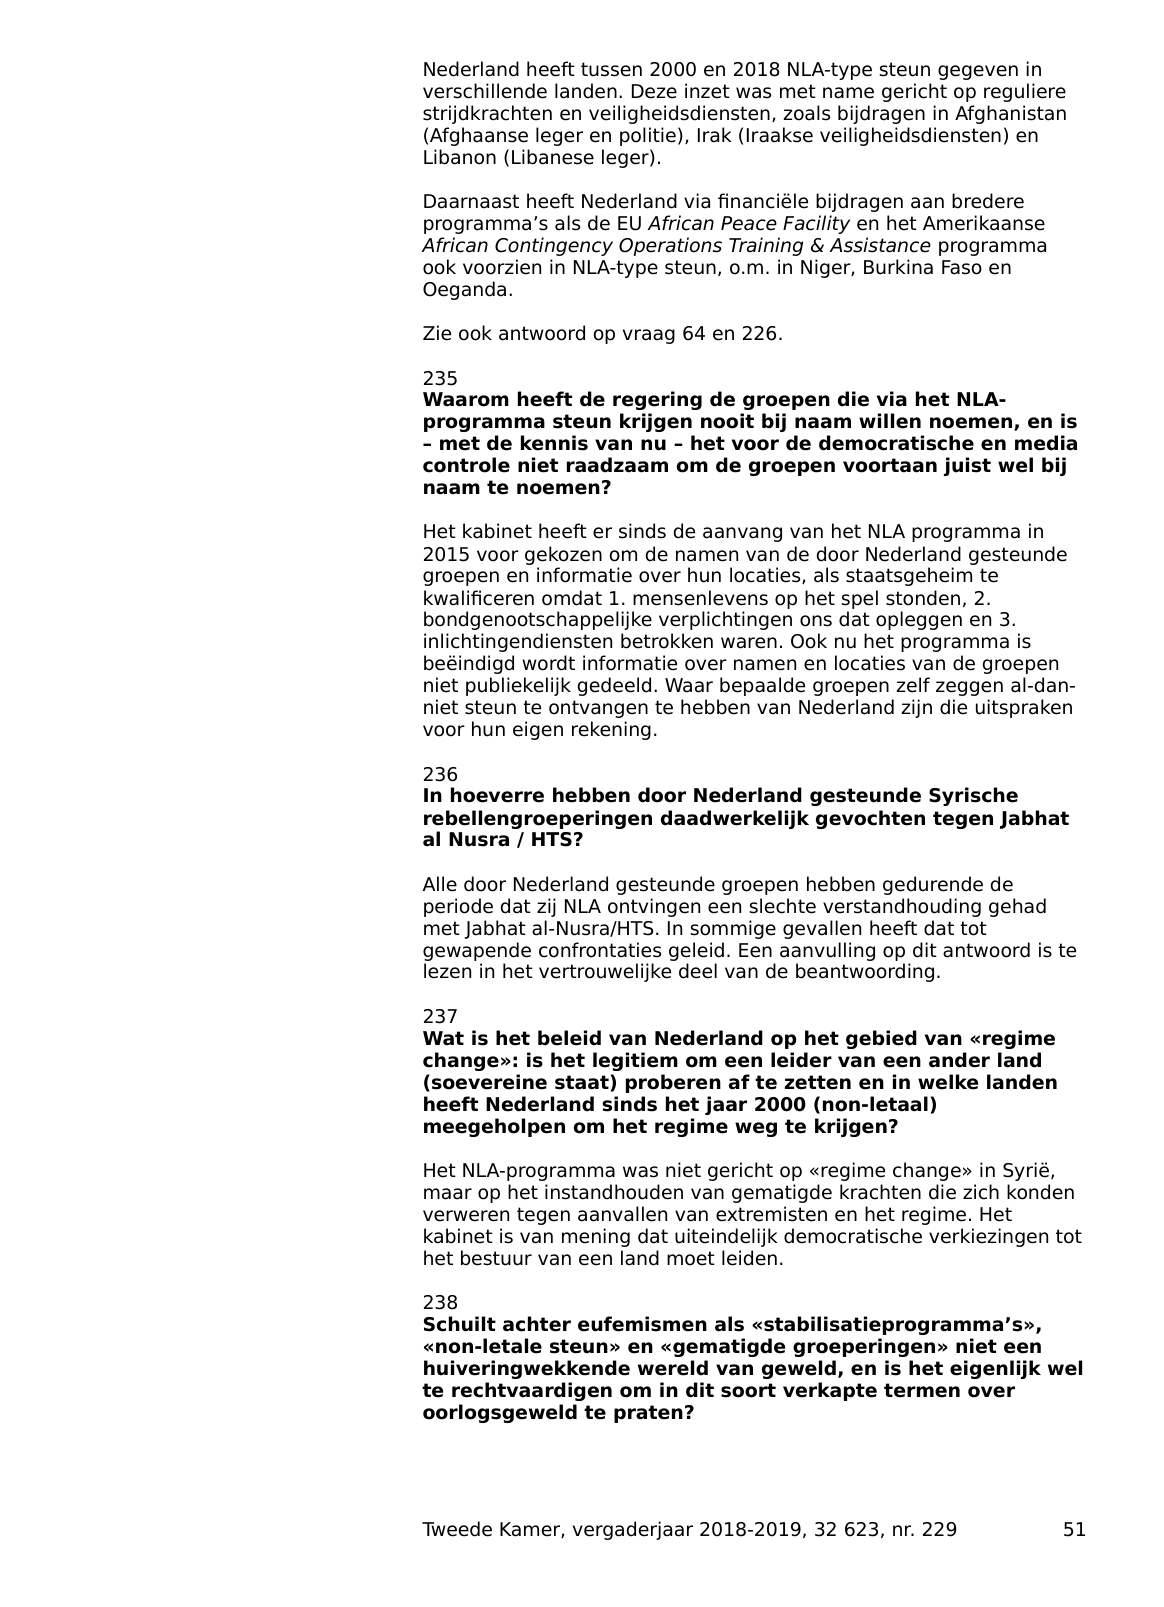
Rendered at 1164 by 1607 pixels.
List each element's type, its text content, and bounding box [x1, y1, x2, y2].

text 236 [422, 763, 1087, 785]
text Zie ook antwoord op vraag 64 en 226. [422, 323, 1087, 345]
text 235 [422, 367, 1087, 389]
text Schuilt achter eufemismen als «stabilisatieprogramma’s», «non-letale steun» en «gematigde groeperingen» niet een huiveringwekkende wereld van geweld, en is het eigenlijk wel te rechtvaardigen om in dit soort verkapte termen over oorlogsgeweld te praten? [422, 1314, 1087, 1424]
text Wat is het beleid van Nederland op het gebied van «regime change»: is het legitiem om een leider van een ander land (soevereine staat) proberen af te zetten en in welke landen heeft Nederland sinds het jaar 2000 (non-letaal) meegeholpen om het regime weg te krijgen? [422, 1028, 1087, 1137]
text Het NLA-programma was niet gericht op «regime change» in Syrië, maar op het instandhouden van gematigde krachten die zich konden verweren tegen aanvallen van extremisten en het regime. Het kabinet is van mening dat uiteindelijk democratische verkiezingen tot het bestuur van een land moet leiden. [422, 1160, 1087, 1269]
text Waarom heeft de regering de groepen die via het NLA-programma steun krijgen nooit bij naam willen noemen, en is – met de kennis van nu – het voor de democratische en media controle niet raadzaam om de groepen voortaan juist wel bij naam te noemen? [422, 389, 1087, 499]
text In hoeverre hebben door Nederland gesteunde Syrische rebellengroeperingen daadwerkelijk gevochten tegen Jabhat al Nusra / HTS? [422, 785, 1087, 851]
text 237 [422, 1006, 1087, 1028]
text Alle door Nederland gesteunde groepen hebben gedurende de periode dat zij NLA ontvingen een slechte verstandhouding gehad met Jabhat al-Nusra/HTS. In sommige gevallen heeft dat tot gewapende confrontaties geleid. Een aanvulling op dit antwoord is te lezen in het vertrouwelijke deel van de beantwoording. [422, 873, 1087, 983]
text Het kabinet heeft er sinds de aanvang van het NLA programma in 2015 voor gekozen om de namen van de door Nederland gesteunde groepen en informatie over hun locaties, als staatsgeheim te kwalificeren omdat 1. mensenlevens op het spel stonden, 2. bondgenootschappelijke verplichtingen ons dat opleggen en 3. inlichtingendiensten betrokken waren. Ook nu het programma is beëindigd wordt informatie over namen en locaties van de groepen niet publiekelijk gedeeld. Waar bepaalde groepen zelf zeggen al-dan-niet steun te ontvangen te hebben van Nederland zijn die uitspraken voor hun eigen rekening. [422, 521, 1087, 741]
text Nederland heeft tussen 2000 en 2018 NLA-type steun gegeven in verschillende landen. Deze inzet was met name gericht op reguliere strijdkrachten en veiligheidsdiensten, zoals bijdragen in Afghanistan (Afghaanse leger en politie), Irak (Iraakse veiligheidsdiensten) en Libanon (Libanese leger). [422, 59, 1087, 169]
text 238 [422, 1292, 1087, 1314]
text Daarnaast heeft Nederland via financiële bijdragen aan bredere programma’s als de EU African Peace Facility en het Amerikaanse African Contingency Operations Training & Assistance programma ook voorzien in NLA-type steun, o.m. in Niger, Burkina Faso en Oeganda. [422, 191, 1087, 301]
